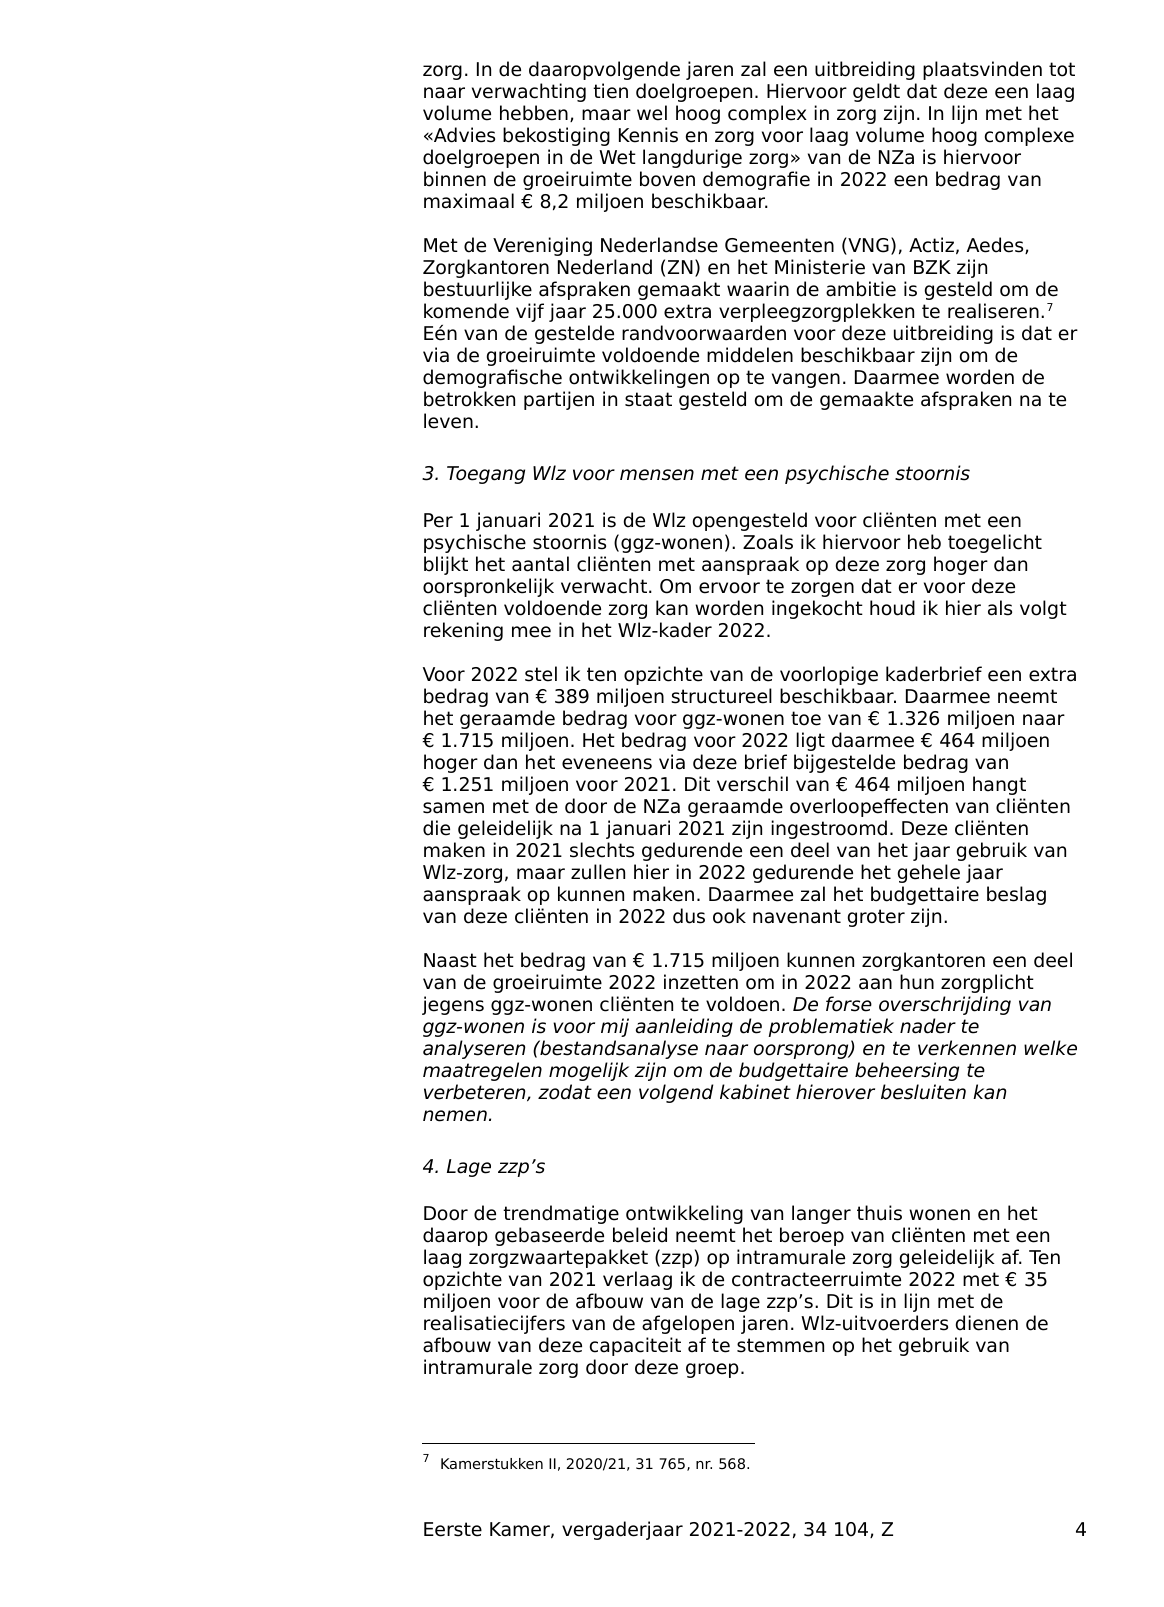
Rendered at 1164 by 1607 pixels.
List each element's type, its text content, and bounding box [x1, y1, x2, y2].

subtitle 4. Lage zzp’s [422, 1156, 1087, 1178]
subtitle 3. Toegang Wlz voor mensen met een psychische stoornis [422, 463, 1087, 485]
text Kamerstukken II, 2020/21, 31 765, nr. 568. [422, 1452, 1087, 1474]
text Voor 2022 stel ik ten opzichte van de voorlopige kaderbrief een extra bedrag van € 389 miljoen structureel beschikbaar. Daarmee neemt het geraamde bedrag voor ggz-wonen toe van € 1.326 miljoen naar € 1.715 miljoen. Het bedrag voor 2022 ligt daarmee € 464 miljoen hoger dan het eveneens via deze brief bijgestelde bedrag van € 1.251 miljoen voor 2021. Dit verschil van € 464 miljoen hangt samen met de door de NZa geraamde overloopeffecten van cliënten die geleidelijk na 1 januari 2021 zijn ingestroomd. Deze cliënten maken in 2021 slechts gedurende een deel van het jaar gebruik van Wlz-zorg, maar zullen hier in 2022 gedurende het gehele jaar aanspraak op kunnen maken. Daarmee zal het budgettaire beslag van deze cliënten in 2022 dus ook navenant groter zijn. [422, 664, 1087, 928]
text Met de Vereniging Nederlandse Gemeenten (VNG), Actiz, Aedes, Zorgkantoren Nederland (ZN) en het Ministerie van BZK zijn bestuurlijke afspraken gemaakt waarin de ambitie is gesteld om de komende vijf jaar 25.000 extra verpleegzorgplekken te realiseren. Eén van de gestelde randvoorwaarden voor deze uitbreiding is dat er via de groeiruimte voldoende middelen beschikbaar zijn om de demografische ontwikkelingen op te vangen. Daarmee worden de betrokken partijen in staat gesteld om de gemaakte afspraken na te leven. [422, 235, 1087, 433]
text Naast het bedrag van € 1.715 miljoen kunnen zorgkantoren een deel van de groeiruimte 2022 inzetten om in 2022 aan hun zorgplicht jegens ggz-wonen cliënten te voldoen. De forse overschrijding van ggz-wonen is voor mij aanleiding de problematiek nader te analyseren (bestandsanalyse naar oorsprong) en te verkennen welke maatregelen mogelijk zijn om de budgettaire beheersing te verbeteren, zodat een volgend kabinet hierover besluiten kan nemen. [422, 950, 1087, 1126]
text Door de trendmatige ontwikkeling van langer thuis wonen en het daarop gebaseerde beleid neemt het beroep van cliënten met een laag zorgzwaartepakket (zzp) op intramurale zorg geleidelijk af. Ten opzichte van 2021 verlaag ik de contracteerruimte 2022 met € 35 miljoen voor de afbouw van de lage zzp’s. Dit is in lijn met de realisatiecijfers van de afgelopen jaren. Wlz-uitvoerders dienen de afbouw van deze capaciteit af te stemmen op het gebruik van intramurale zorg door deze groep. [422, 1203, 1087, 1378]
text Per 1 januari 2021 is de Wlz opengesteld voor cliënten met een psychische stoornis (ggz-wonen). Zoals ik hiervoor heb toegelicht blijkt het aantal cliënten met aanspraak op deze zorg hoger dan oorspronkelijk verwacht. Om ervoor te zorgen dat er voor deze cliënten voldoende zorg kan worden ingekocht houd ik hier als volgt rekening mee in het Wlz-kader 2022. [422, 510, 1087, 642]
text zorg. In de daaropvolgende jaren zal een uitbreiding plaatsvinden tot naar verwachting tien doelgroepen. Hiervoor geldt dat deze een laag volume hebben, maar wel hoog complex in zorg zijn. In lijn met het «Advies bekostiging Kennis en zorg voor laag volume hoog complexe doelgroepen in de Wet langdurige zorg» van de NZa is hiervoor binnen de groeiruimte boven demografie in 2022 een bedrag van maximaal € 8,2 miljoen beschikbaar. [422, 59, 1087, 213]
